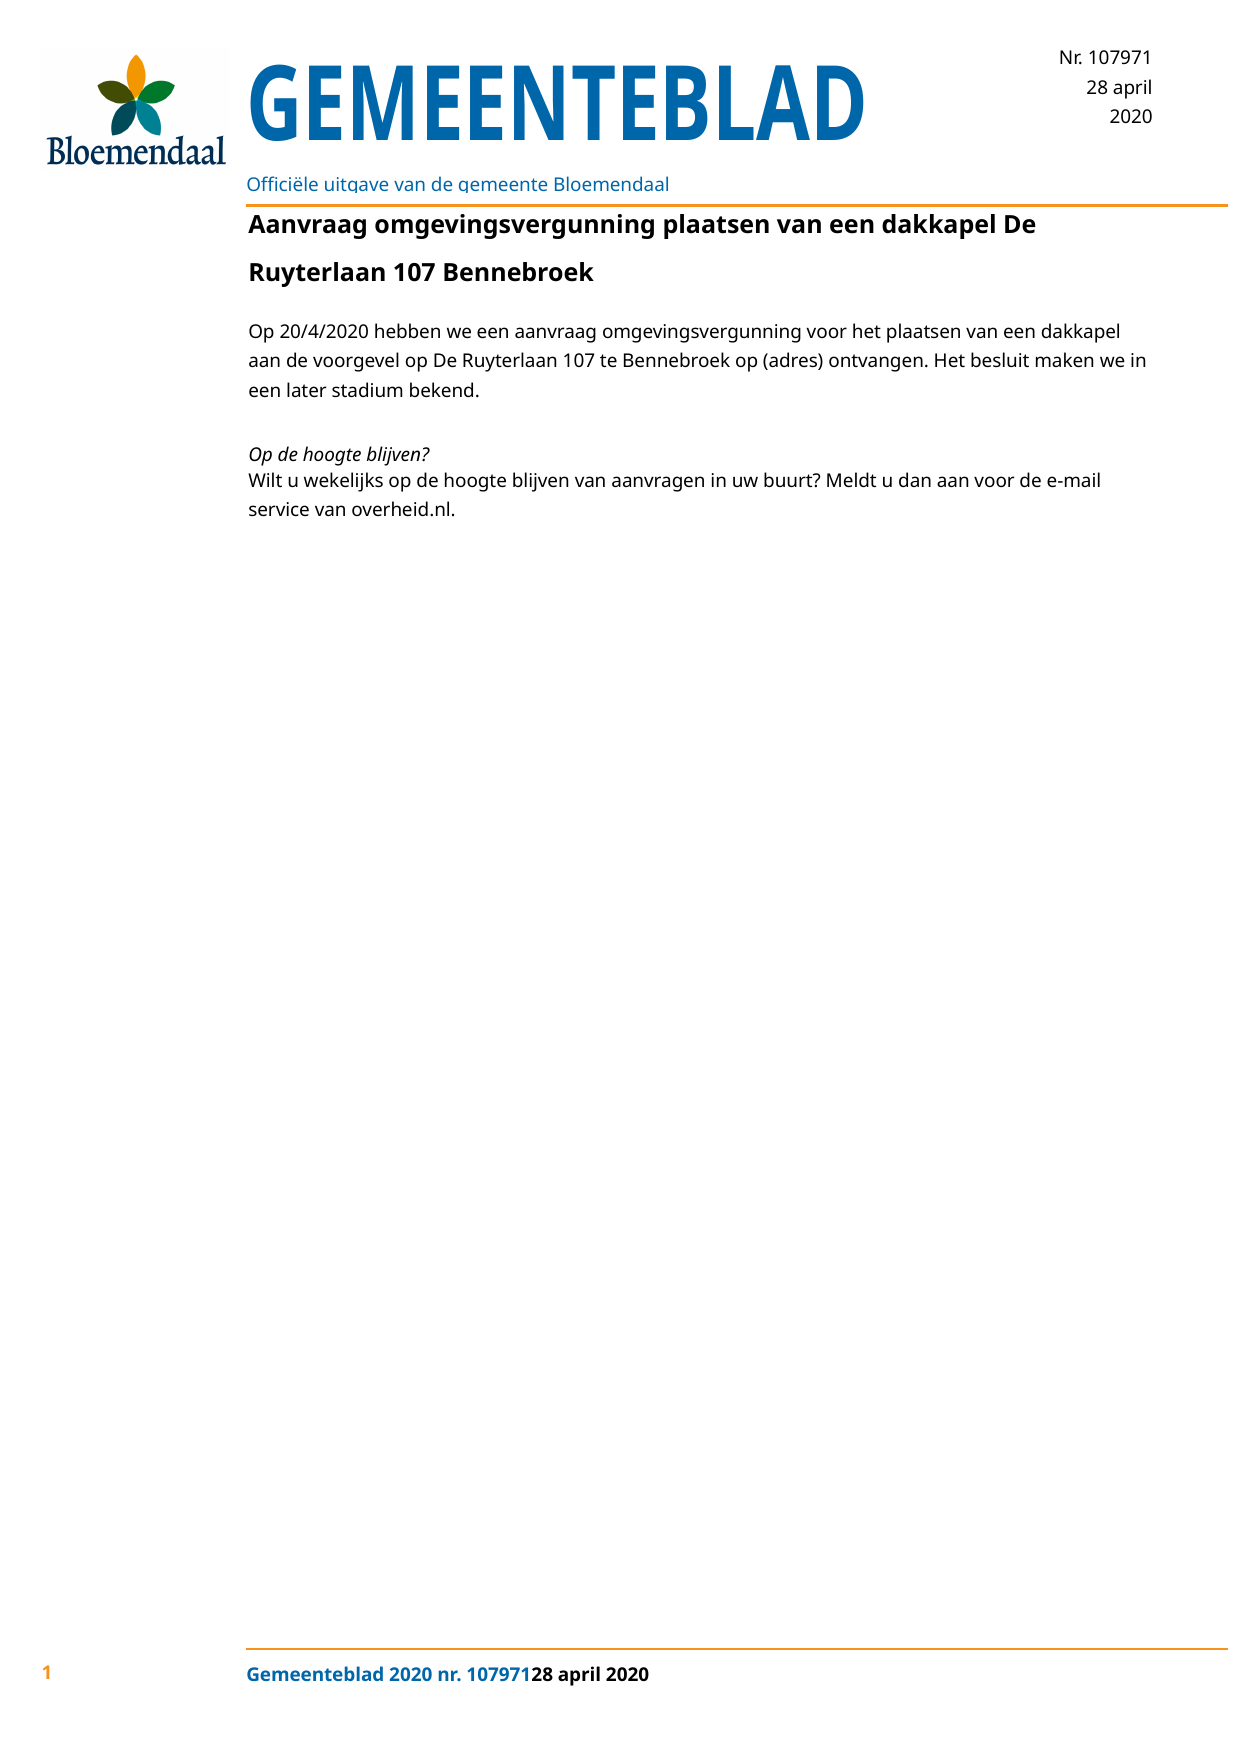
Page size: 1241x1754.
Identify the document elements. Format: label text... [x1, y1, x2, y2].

text Aanvraag omgevingsvergunning plaatsen van een dakkapel De Ruyterlaan 107 Bennebroek [248, 207, 1152, 288]
text Wilt u wekelijks op de hoogte blijven van aanvragen in uw buurt? Meldt u dan aan voor de e-mail service van overheid.nl. [248, 467, 1152, 522]
text Op 20/4/2020 hebben we een aanvraag omgevingsvergunning voor het plaatsen van een dakkapel aan de voorgevel op De Ruyterlaan 107 te Bennebroek op (adres) ontvangen. Het besluit maken we in een later stadium bekend. [248, 318, 1152, 403]
picture [41, 47, 231, 172]
text Op de hoogte blijven? [248, 441, 1152, 467]
